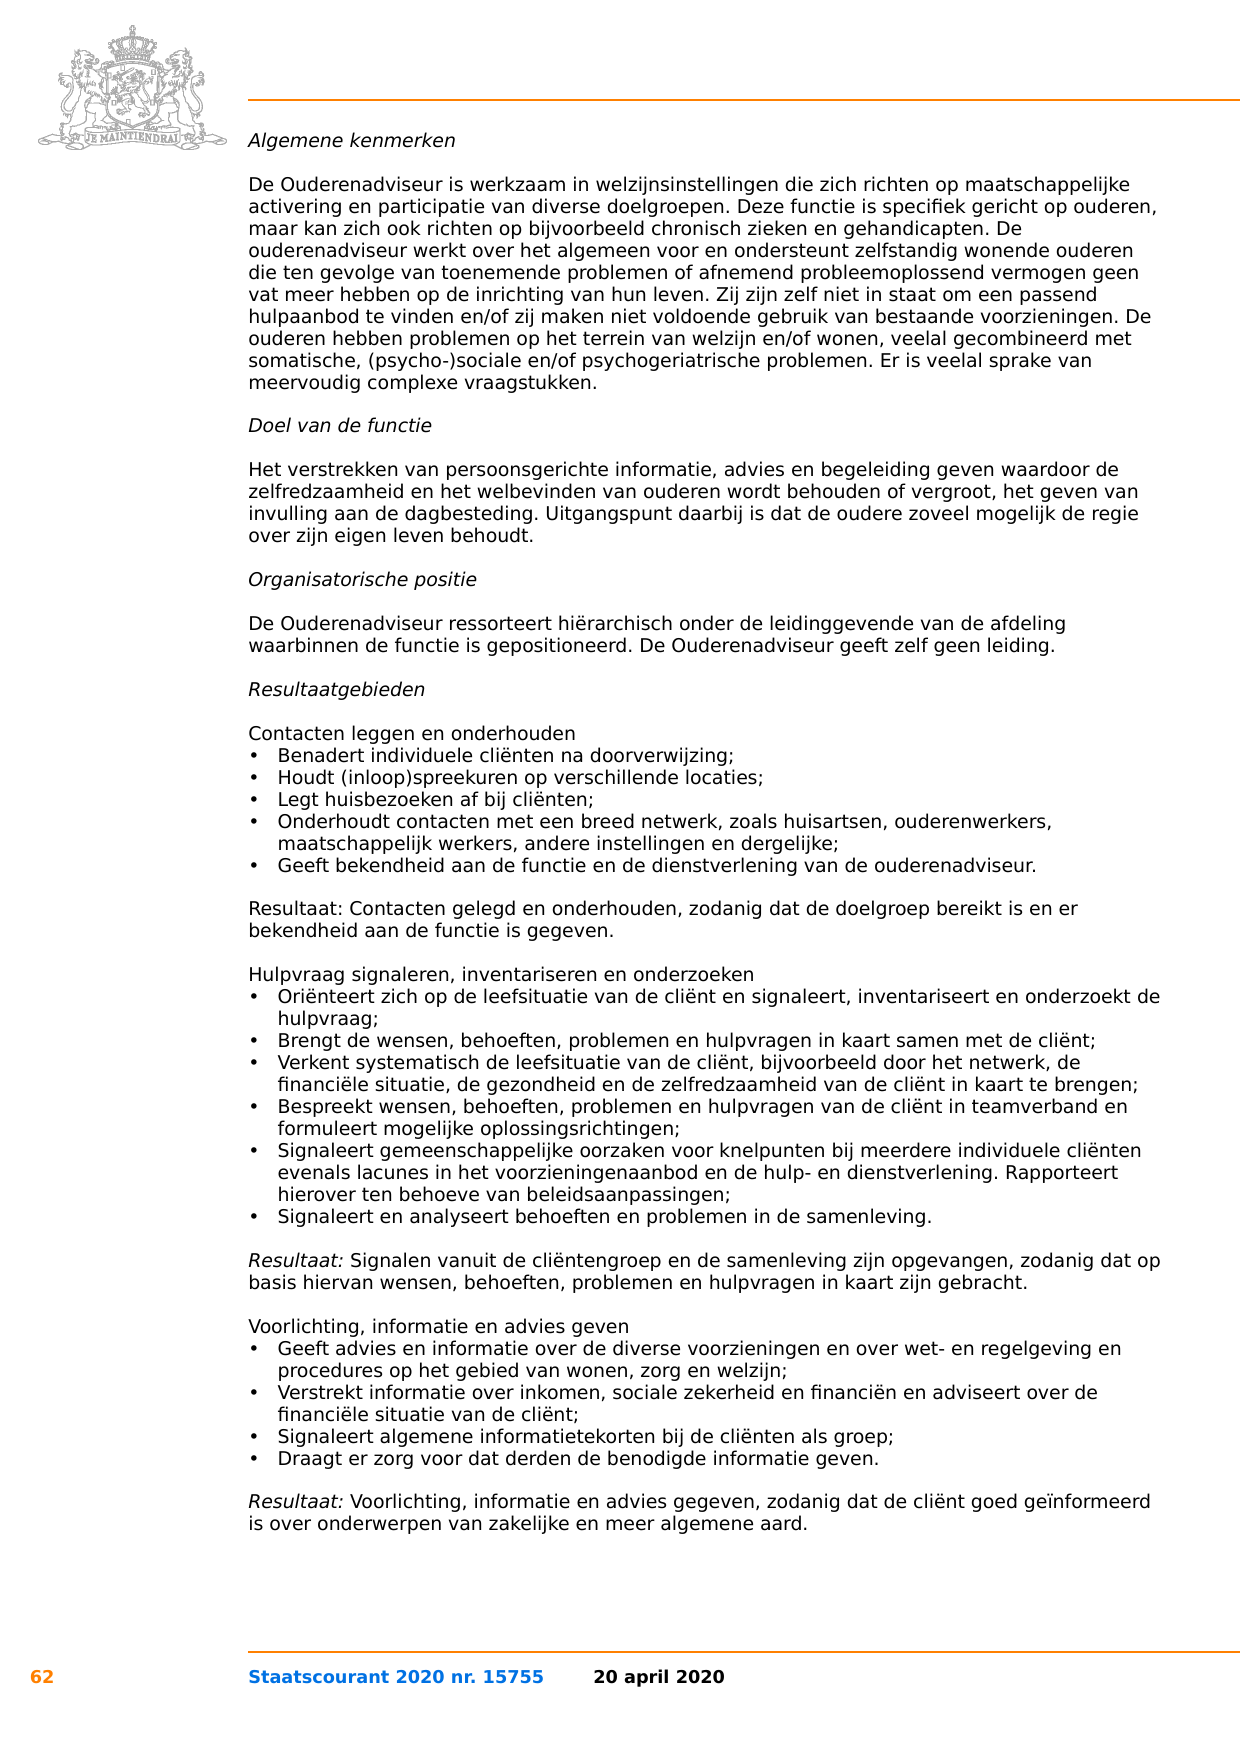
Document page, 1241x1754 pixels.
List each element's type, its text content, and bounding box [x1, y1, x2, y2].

text • Bespreekt wensen, behoeften, problemen en hulpvragen van de cliënt in teamverband en formuleert mogelijke oplossingsrichtingen; [248, 1096, 1163, 1140]
subtitle Doel van de functie [248, 415, 1163, 437]
subtitle Resultaatgebieden [248, 679, 1163, 701]
text • Signaleert en analyseert behoeften en problemen in de samenleving. [248, 1206, 1163, 1228]
subtitle Voorlichting, informatie en advies geven [248, 1316, 1163, 1338]
subtitle Algemene kenmerken [248, 130, 1163, 152]
text De Ouderenadviseur ressorteert hiërarchisch onder de leidinggevende van de afdeling waarbinnen de functie is gepositioneerd. De Ouderenadviseur geeft zelf geen leiding. [248, 613, 1163, 657]
text • Verkent systematisch de leefsituatie van de cliënt, bijvoorbeeld door het netwerk, de financiële situatie, de gezondheid en de zelfredzaamheid van de cliënt in kaart te brengen; [248, 1052, 1163, 1096]
text • Draagt er zorg voor dat derden de benodigde informatie geven. [248, 1447, 1163, 1469]
text • Signaleert gemeenschappelijke oorzaken voor knelpunten bij meerdere individuele cliënten evenals lacunes in het voorzieningenaanbod en de hulp- en dienstverlening. Rapporteert hierover ten behoeve van beleidsaanpassingen; [248, 1140, 1163, 1206]
text • Oriënteert zich op de leefsituatie van de cliënt en signaleert, inventariseert en onderzoekt de hulpvraag; [248, 986, 1163, 1030]
subtitle Hulpvraag signaleren, inventariseren en onderzoeken [248, 964, 1163, 986]
text • Benadert individuele cliënten na doorverwijzing; [248, 744, 1163, 767]
text De Ouderenadviseur is werkzaam in welzijnsinstellingen die zich richten op maatschappelijke activering en participatie van diverse doelgroepen. Deze functie is specifiek gericht op ouderen, maar kan zich ook richten op bijvoorbeeld chronisch zieken en gehandicapten. De ouderenadviseur werkt over het algemeen voor en ondersteunt zelfstandig wonende ouderen die ten gevolge van toenemende problemen of afnemend probleemoplossend vermogen geen vat meer hebben op de inrichting van hun leven. Zij zijn zelf niet in staat om een passend hulpaanbod te vinden en/of zij maken niet voldoende gebruik van bestaande voorzieningen. De ouderen hebben problemen op het terrein van welzijn en/of wonen, veelal gecombineerd met somatische, (psycho-)sociale en/of psychogeriatrische problemen. Er is veelal sprake van meervoudig complexe vraagstukken. [248, 174, 1163, 393]
text • Legt huisbezoeken af bij cliënten; [248, 788, 1163, 811]
subtitle Contacten leggen en onderhouden [248, 723, 1163, 744]
text Het verstrekken van persoonsgerichte informatie, advies en begeleiding geven waardoor de zelfredzaamheid en het welbevinden van ouderen wordt behouden of vergroot, het geven van invulling aan de dagbesteding. Uitgangspunt daarbij is dat de oudere zoveel mogelijk de regie over zijn eigen leven behoudt. [248, 459, 1163, 547]
text • Houdt (inloop)spreekuren op verschillende locaties; [248, 767, 1163, 788]
subtitle Organisatorische positie [248, 569, 1163, 591]
text • Brengt de wensen, behoeften, problemen en hulpvragen in kaart samen met de cliënt; [248, 1030, 1163, 1052]
text • Signaleert algemene informatietekorten bij de cliënten als groep; [248, 1426, 1163, 1447]
picture [38, 25, 227, 150]
text Resultaat: Voorlichting, informatie en advies gegeven, zodanig dat de cliënt goed geïnformeerd is over onderwerpen van zakelijke en meer algemene aard. [248, 1491, 1163, 1535]
text • Onderhoudt contacten met een breed netwerk, zoals huisartsen, ouderenwerkers, maatschappelijk werkers, andere instellingen en dergelijke; [248, 811, 1163, 854]
text • Verstrekt informatie over inkomen, sociale zekerheid en financiën en adviseert over de financiële situatie van de cliënt; [248, 1382, 1163, 1426]
text Resultaat: Signalen vanuit de cliëntengroep en de samenleving zijn opgevangen, zodanig dat op basis hiervan wensen, behoeften, problemen en hulpvragen in kaart zijn gebracht. [248, 1250, 1163, 1294]
text Resultaat: Contacten gelegd en onderhouden, zodanig dat de doelgroep bereikt is en er bekendheid aan de functie is gegeven. [248, 898, 1163, 942]
text • Geeft advies en informatie over de diverse voorzieningen en over wet- en regelgeving en procedures op het gebied van wonen, zorg en welzijn; [248, 1338, 1163, 1382]
text • Geeft bekendheid aan de functie en de dienstverlening van de ouderenadviseur. [248, 854, 1163, 876]
